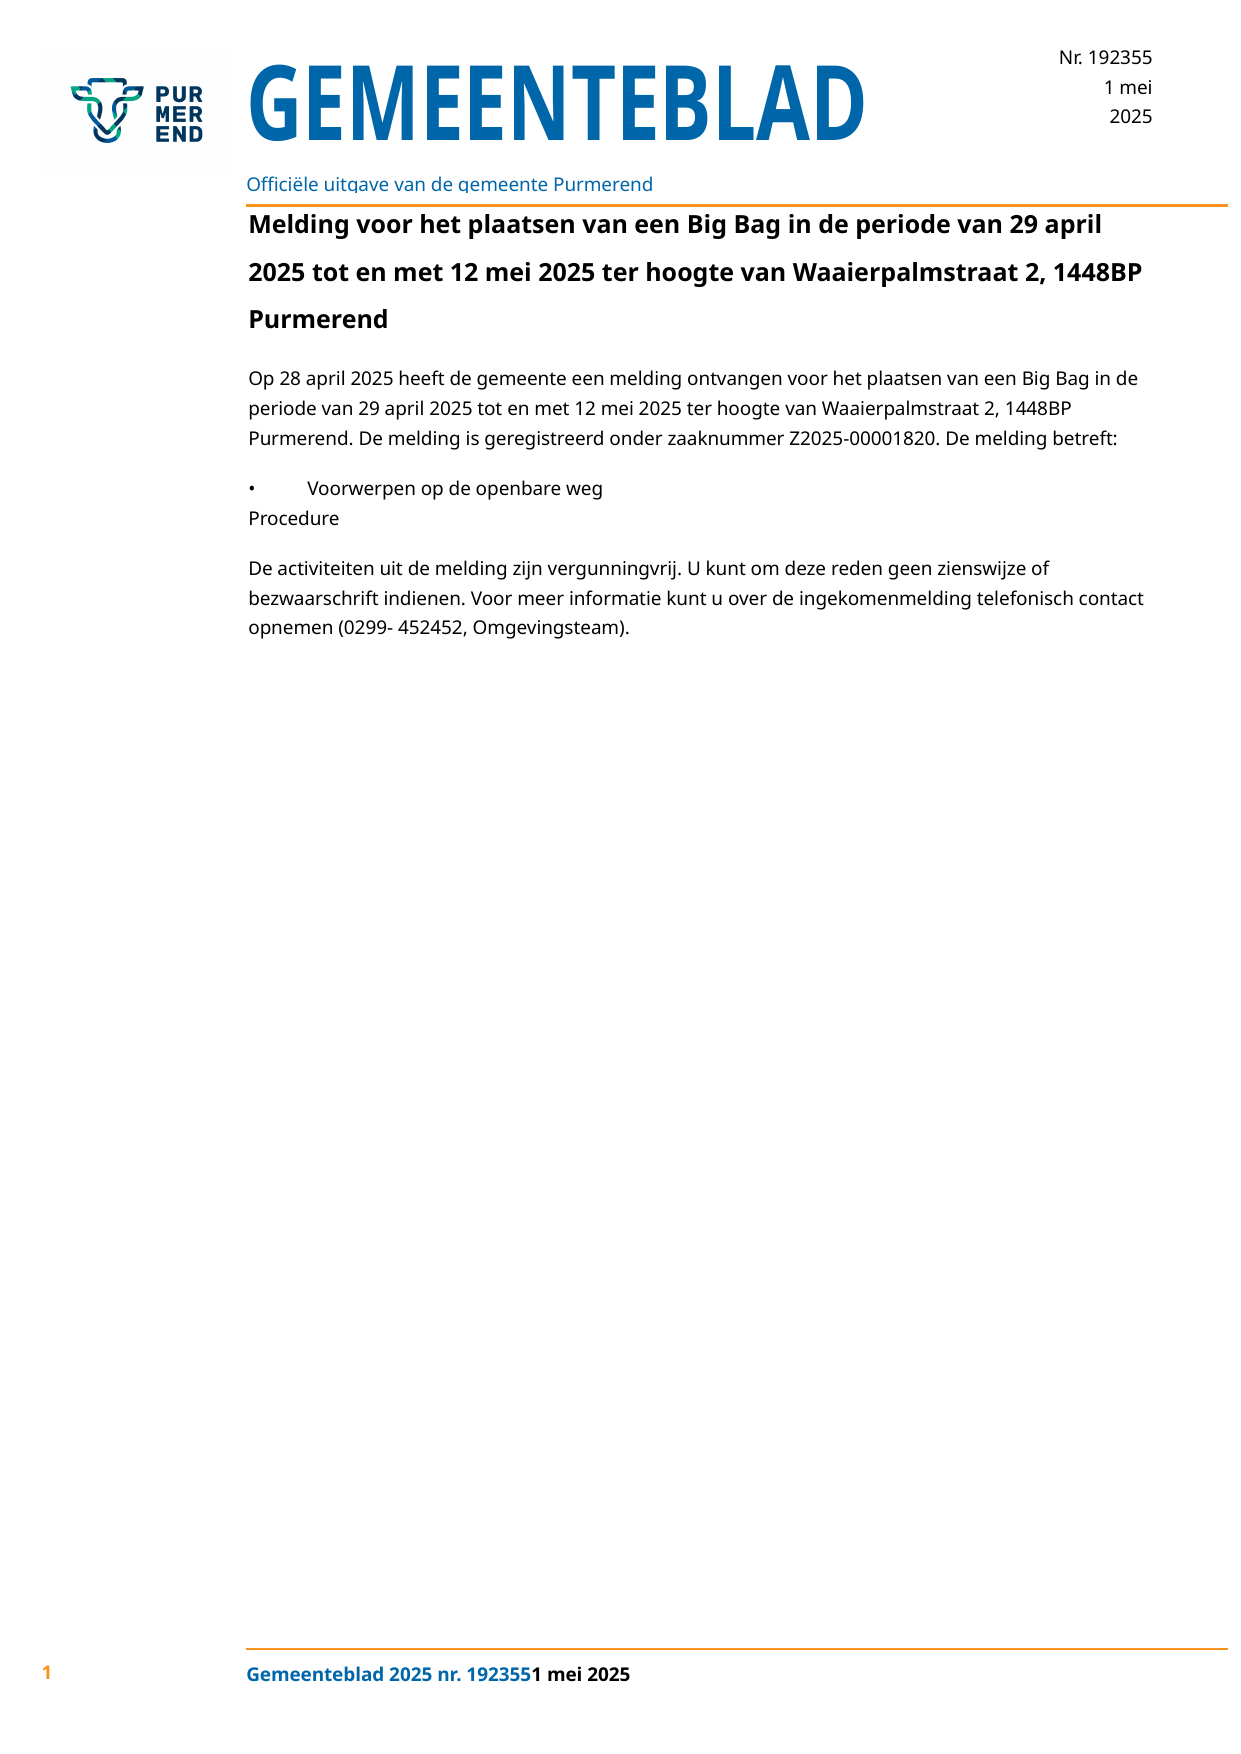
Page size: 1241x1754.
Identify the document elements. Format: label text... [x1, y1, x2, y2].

text Melding voor het plaatsen van een Big Bag in de periode van 29 april 2025 tot en met 12 mei 2025 ter hoogte van Waaierpalmstraat 2, 1448BP Purmerend [248, 207, 1152, 336]
text Procedure [248, 505, 1152, 530]
picture [41, 47, 231, 172]
list Voorwerpen op de openbare weg [248, 475, 1152, 501]
text Op 28 april 2025 heeft de gemeente een melding ontvangen voor het plaatsen van een Big Bag in de periode van 29 april 2025 tot en met 12 mei 2025 ter hoogte van Waaierpalmstraat 2, 1448BP Purmerend. De melding is geregistreerd onder zaaknummer Z2025-00001820. De melding betreft: [248, 366, 1152, 450]
text De activiteiten uit de melding zijn vergunningvrij. U kunt om deze reden geen zienswijze of bezwaarschrift indienen. Voor meer informatie kunt u over de ingekomenmelding telefonisch contact opnemen (0299- 452452, Omgevingsteam). [248, 555, 1152, 640]
